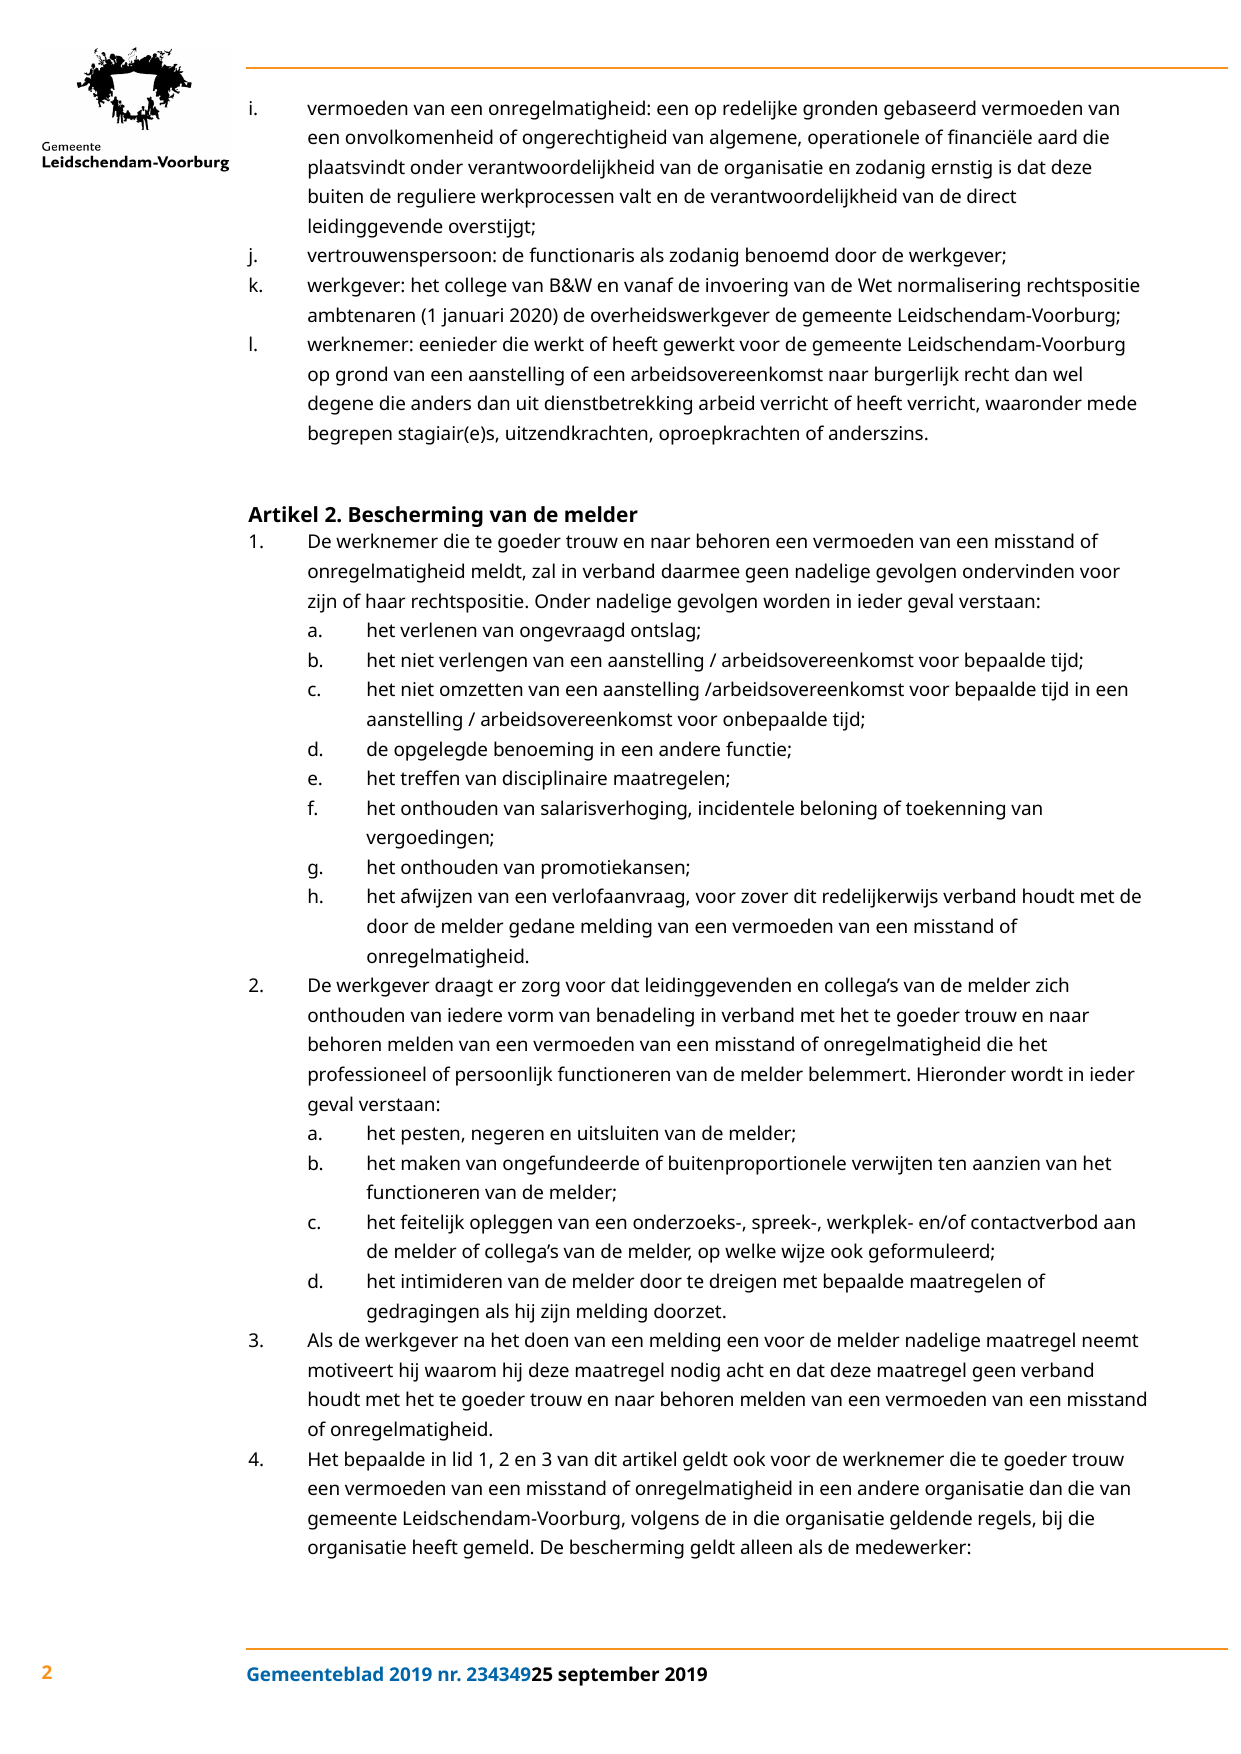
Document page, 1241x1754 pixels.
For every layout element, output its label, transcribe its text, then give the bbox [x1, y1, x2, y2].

list het onthouden van promotiekansen; [307, 854, 1152, 880]
list het treffen van disciplinaire maatregelen; [307, 765, 1152, 791]
list het niet omzetten van een aanstelling /arbeidsovereenkomst voor bepaalde tijd in een aanstelling / arbeidsovereenkomst voor onbepaalde tijd; [307, 677, 1152, 732]
list De werkgever draagt er zorg voor dat leidinggevenden en collega’s van de melder zich onthouden van iedere vorm van benadeling in verband met het te goeder trouw en naar behoren melden van een vermoeden van een misstand of onregelmatigheid die het professioneel of persoonlijk functioneren van de melder belemmert. Hieronder wordt in ieder geval verstaan: [248, 972, 1152, 1116]
list vertrouwenspersoon: de functionaris als zodanig benoemd door de werkgever; [248, 243, 1152, 268]
list het intimideren van de melder door te dreigen met bepaalde maatregelen of gedragingen als hij zijn melding doorzet. [307, 1268, 1152, 1323]
list vermoeden van een onregelmatigheid: een op redelijke gronden gebaseerd vermoeden van een onvolkomenheid of ongerechtigheid van algemene, operationele of financiële aard die plaatsvindt onder verantwoordelijkheid van de organisatie en zodanig ernstig is dat deze buiten de reguliere werkprocessen valt en de verantwoordelijkheid van de direct leidinggevende overstijgt; [248, 95, 1152, 239]
list het feitelijk opleggen van een onderzoeks-, spreek-, werkplek- en/of contactverbod aan de melder of collega’s van de melder, op welke wijze ook geformuleerd; [307, 1209, 1152, 1264]
list het verlenen van ongevraagd ontslag; [307, 617, 1152, 643]
list het maken van ongefundeerde of buitenproportionele verwijten ten aanzien van het functioneren van de melder; [307, 1150, 1152, 1205]
list werknemer: eenieder die werkt of heeft gewerkt voor de gemeente Leidschendam-Voorburg op grond van een aanstelling of een arbeidsovereenkomst naar burgerlijk recht dan wel degene die anders dan uit dienstbetrekking arbeid verricht of heeft verricht, waaronder mede begrepen stagiair(e)s, uitzendkrachten, oproepkrachten of anderszins. [248, 331, 1152, 446]
list het pesten, negeren en uitsluiten van de melder; [307, 1120, 1152, 1146]
list werkgever: het college van B&W en vanaf de invoering van de Wet normalisering rechtspositie ambtenaren (1 januari 2020) de overheidswerkgever de gemeente Leidschendam-Voorburg; [248, 272, 1152, 328]
text Artikel 2. Bescherming van de melder [248, 500, 1152, 529]
list De werknemer die te goeder trouw en naar behoren een vermoeden van een misstand of onregelmatigheid meldt, zal in verband daarmee geen nadelige gevolgen ondervinden voor zijn of haar rechtspositie. Onder nadelige gevolgen worden in ieder geval verstaan: [248, 529, 1152, 613]
list de opgelegde benoeming in een andere functie; [307, 736, 1152, 761]
list het onthouden van salarisverhoging, incidentele beloning of toekenning van vergoedingen; [307, 795, 1152, 850]
picture [41, 47, 231, 172]
list Het bepaalde in lid 1, 2 en 3 van dit artikel geldt ook voor de werknemer die te goeder trouw een vermoeden van een misstand of onregelmatigheid in een andere organisatie dan die van gemeente Leidschendam-Voorburg, volgens de in die organisatie geldende regels, bij die organisatie heeft gemeld. De bescherming geldt alleen als de medewerker: [248, 1446, 1152, 1560]
list het afwijzen van een verlofaanvraag, voor zover dit redelijkerwijs verband houdt met de door de melder gedane melding van een vermoeden van een misstand of onregelmatigheid. [307, 884, 1152, 968]
list het niet verlengen van een aanstelling / arbeidsovereenkomst voor bepaalde tijd; [307, 647, 1152, 673]
list Als de werkgever na het doen van een melding een voor de melder nadelige maatregel neemt motiveert hij waarom hij deze maatregel nodig acht en dat deze maatregel geen verband houdt met het te goeder trouw en naar behoren melden van een vermoeden van een misstand of onregelmatigheid. [248, 1327, 1152, 1442]
